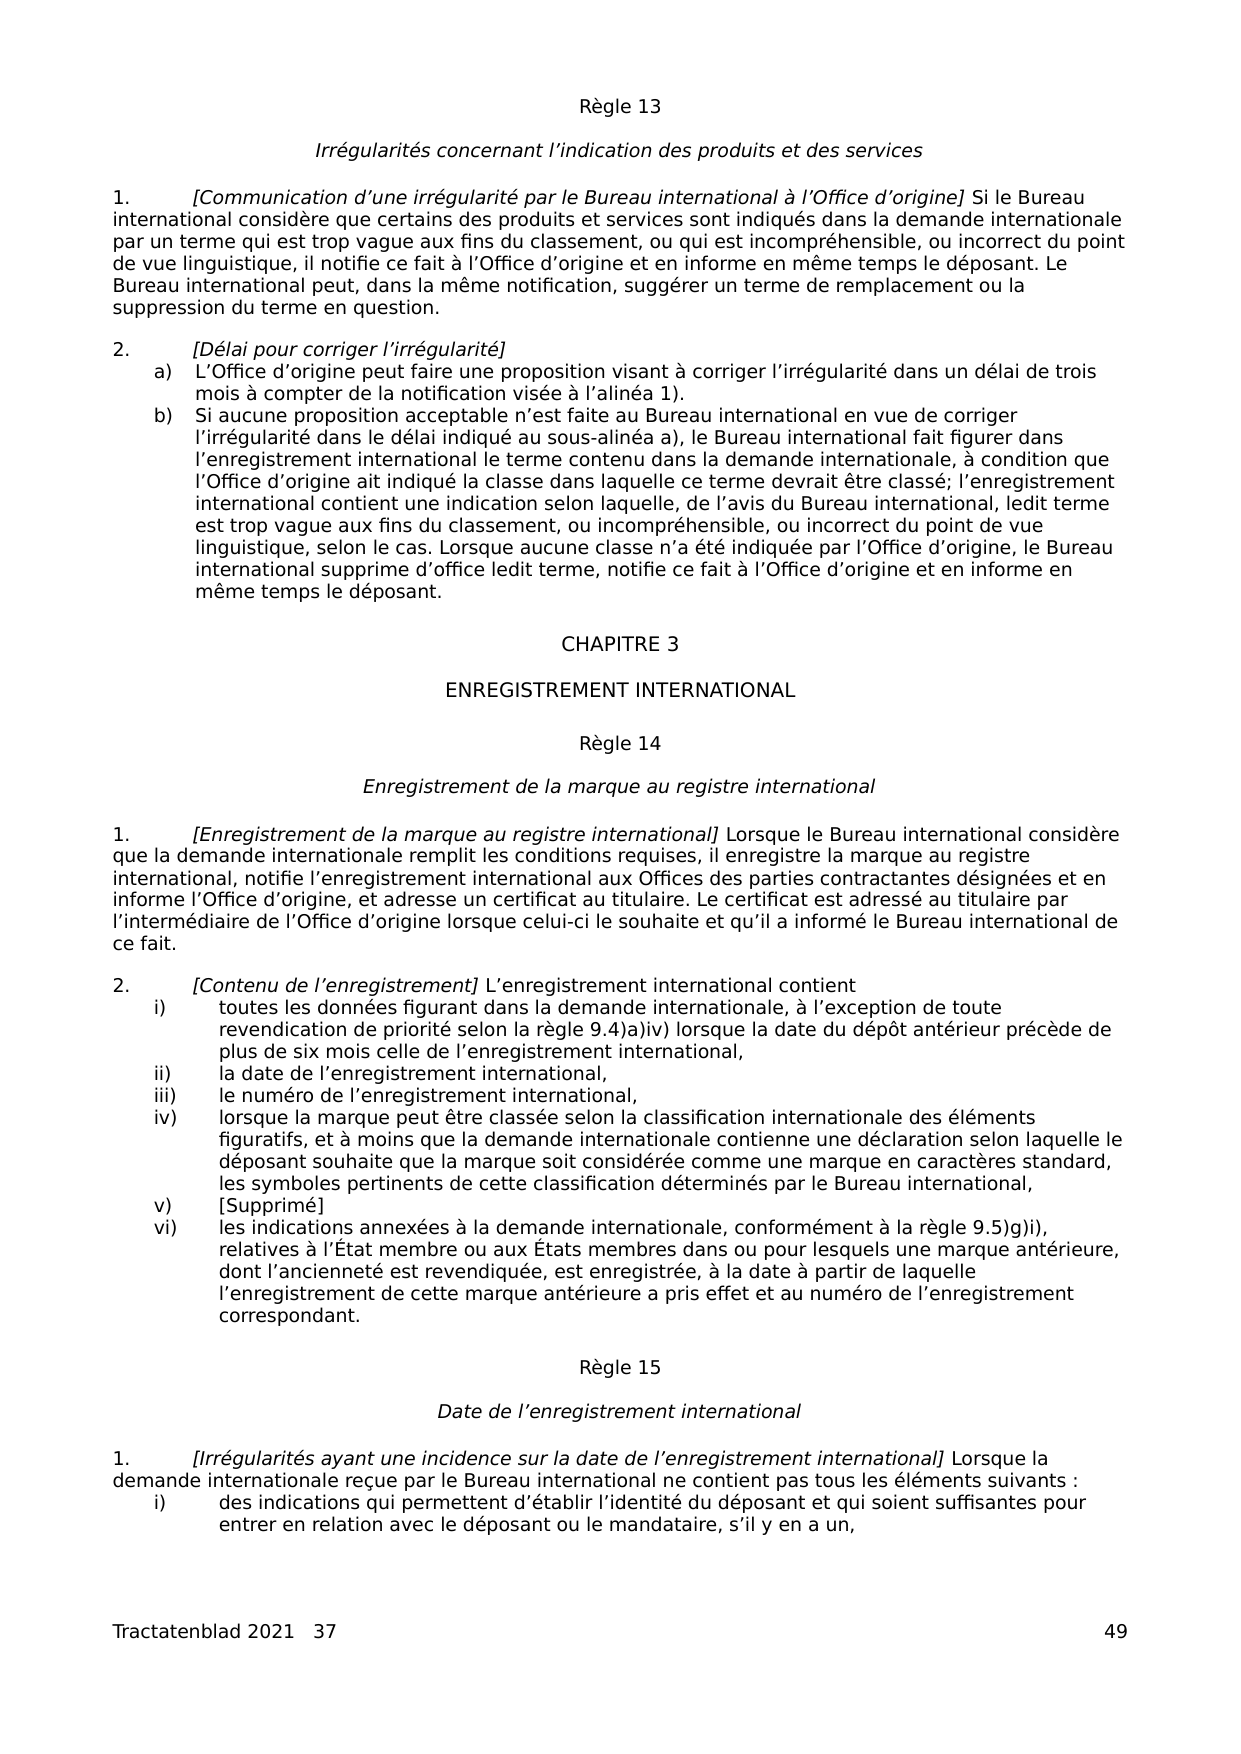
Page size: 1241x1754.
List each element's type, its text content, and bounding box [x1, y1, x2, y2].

text 1. [Enregistrement de la marque au registre international] Lorsque le Bureau international considère que la demande internationale remplit les conditions requises, il enregistre la marque au registre international, notifie l’enregistrement international aux Offices des parties contractantes désignées et en informe l’Office d’origine, et adresse un certificat au titulaire. Le certificat est adressé au titulaire par l’intermédiaire de l’Office d’origine lorsque celui-ci le souhaite et qu’il a informé le Bureau international de ce fait. [112, 823, 1128, 955]
text 1. [Irrégularités ayant une incidence sur la date de l’enregistrement international] Lorsque la demande internationale reçue par le Bureau international ne contient pas tous les éléments suivants : [112, 1448, 1128, 1492]
text i) des indications qui permettent d’établir l’identité du déposant et qui soient suffisantes pour entrer en relation avec le déposant ou le mandataire, s’il y en a un, [153, 1492, 1128, 1536]
text 2. [Délai pour corriger l’irrégularité] [112, 339, 1128, 361]
text iv) lorsque la marque peut être classée selon la classification internationale des éléments figuratifs, et à moins que la demande internationale contienne une déclaration selon laquelle le déposant souhaite que la marque soit considérée comme une marque en caractères standard, les symboles pertinents de cette classification déterminés par le Bureau international, [153, 1107, 1128, 1195]
text 2. [Contenu de l’enregistrement] L’enregistrement international contient [112, 975, 1128, 997]
subtitle Règle 13 Irrégularités concernant l’indication des produits et des services [112, 96, 1128, 162]
text ii) la date de l’enregistrement international, [153, 1063, 1128, 1085]
subtitle CHAPITRE 3 ENREGISTREMENT INTERNATIONAL [112, 632, 1128, 702]
text b) Si aucune proposition acceptable n’est faite au Bureau international en vue de corriger l’irrégularité dans le délai indiqué au sous-alinéa a), le Bureau international fait figurer dans l’enregistrement international le terme contenu dans la demande internationale, à condition que l’Office d’origine ait indiqué la classe dans laquelle ce terme devrait être classé; l’enregistrement international contient une indication selon laquelle, de l’avis du Bureau international, ledit terme est trop vague aux fins du classement, ou incompréhensible, ou incorrect du point de vue linguistique, selon le cas. Lorsque aucune classe n’a été indiquée par l’Office d’origine, le Bureau international supprime d’office ledit terme, notifie ce fait à l’Office d’origine et en informe en même temps le déposant. [153, 405, 1128, 602]
text i) toutes les données figurant dans la demande internationale, à l’exception de toute revendication de priorité selon la règle 9.4)a)iv) lorsque la date du dépôt antérieur précède de plus de six mois celle de l’enregistrement international, [153, 997, 1128, 1063]
text v) [Supprimé] [153, 1195, 1128, 1217]
subtitle Règle 14 Enregistrement de la marque au registre international [112, 732, 1128, 798]
subtitle Règle 15 Date de l’enregistrement international [112, 1357, 1128, 1423]
text a) L’Office d’origine peut faire une proposition visant à corriger l’irrégularité dans un délai de trois mois à compter de la notification visée à l’alinéa 1). [153, 361, 1128, 405]
text 1. [Communication d’une irrégularité par le Bureau international à l’Office d’origine] Si le Bureau international considère que certains des produits et services sont indiqués dans la demande internationale par un terme qui est trop vague aux fins du classement, ou qui est incompréhensible, ou incorrect du point de vue linguistique, il notifie ce fait à l’Office d’origine et en informe en même temps le déposant. Le Bureau international peut, dans la même notification, suggérer un terme de remplacement ou la suppression du terme en question. [112, 187, 1128, 319]
text iii) le numéro de l’enregistrement international, [153, 1085, 1128, 1107]
text vi) les indications annexées à la demande internationale, conformément à la règle 9.5)g)i), relatives à l’État membre ou aux États membres dans ou pour lesquels une marque antérieure, dont l’ancienneté est revendiquée, est enregistrée, à la date à partir de laquelle l’enregistrement de cette marque antérieure a pris effet et au numéro de l’enregistrement correspondant. [153, 1217, 1128, 1327]
